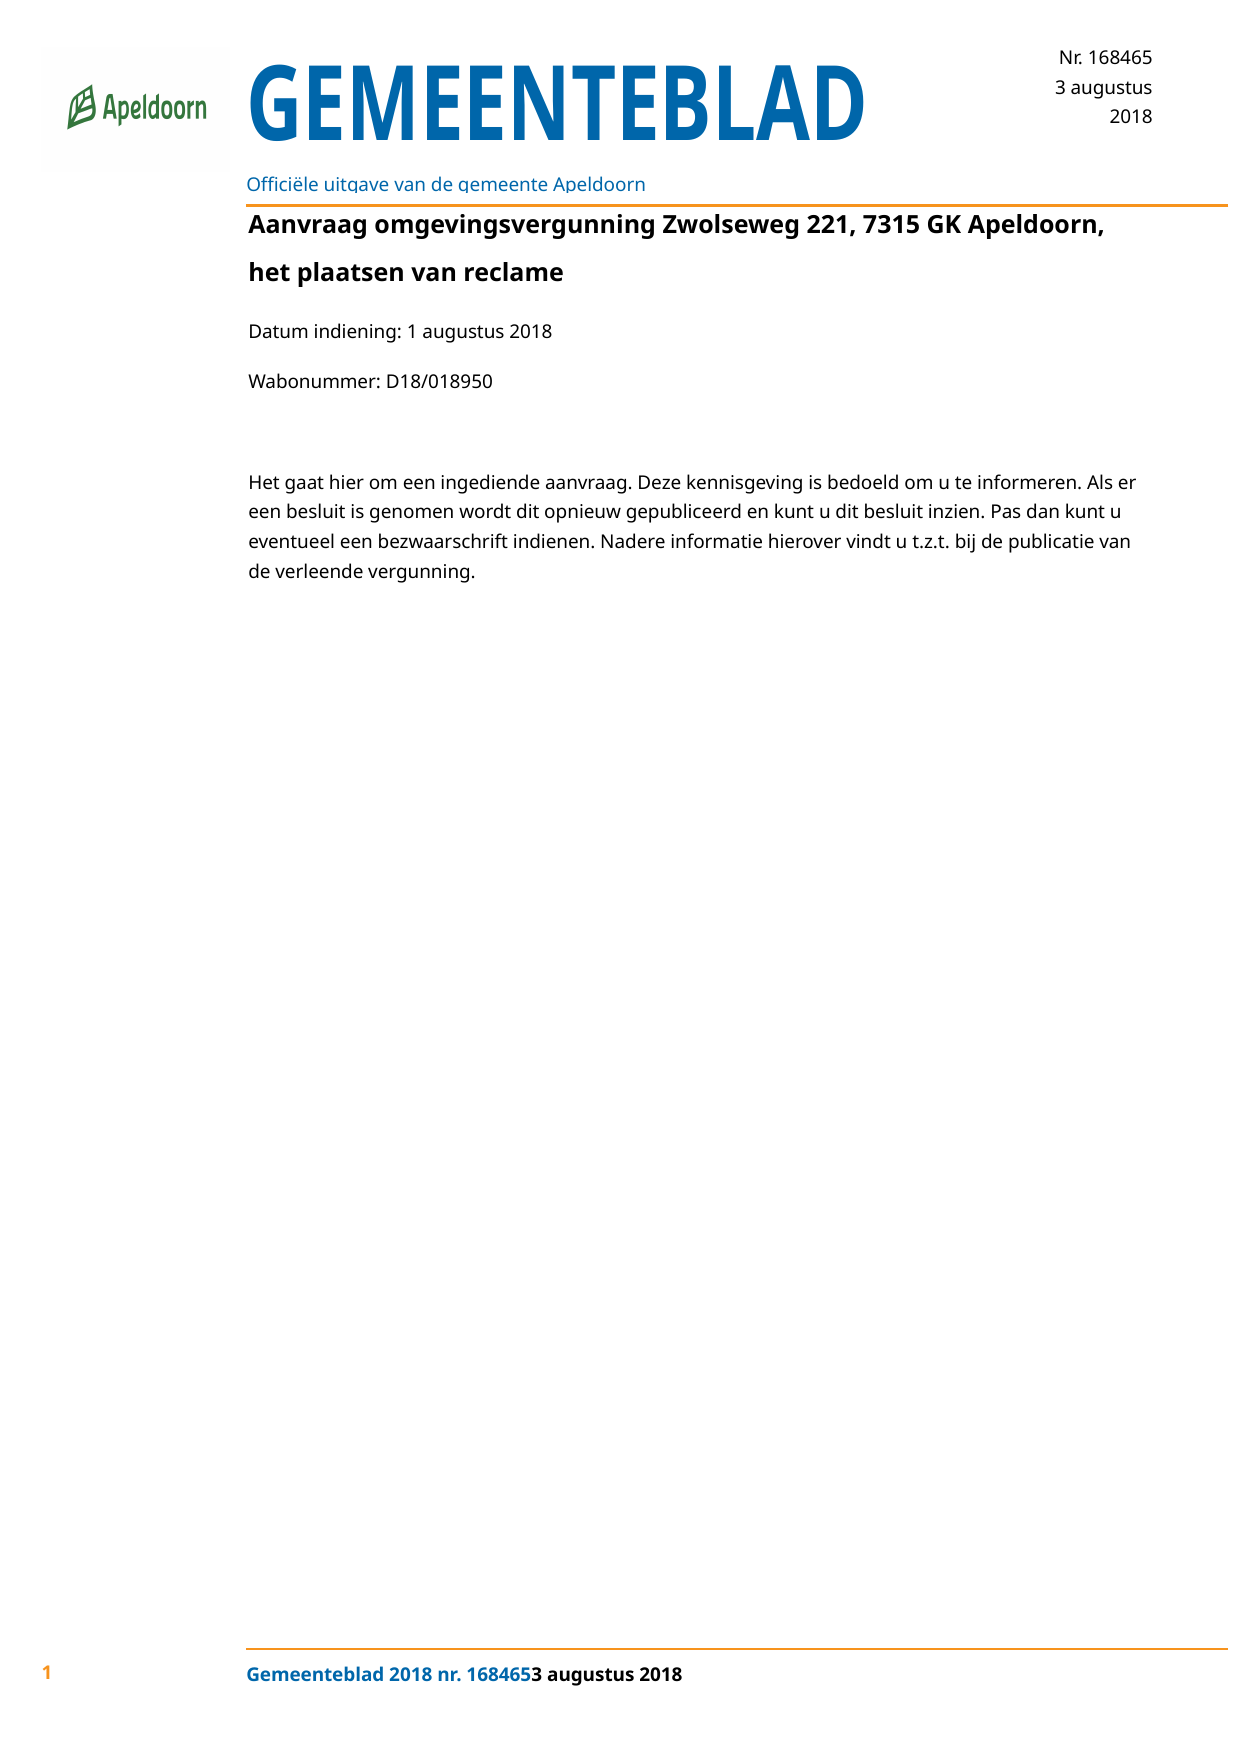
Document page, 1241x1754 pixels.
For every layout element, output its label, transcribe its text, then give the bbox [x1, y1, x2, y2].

text Wabonummer: D18/018950 [248, 368, 1152, 394]
text Aanvraag omgevingsvergunning Zwolseweg 221, 7315 GK Apeldoorn, het plaatsen van reclame [248, 207, 1152, 288]
picture [41, 47, 231, 172]
text Datum indiening: 1 augustus 2018 [248, 318, 1152, 344]
text Het gaat hier om een ingediende aanvraag. Deze kennisgeving is bedoeld om u te informeren. Als er een besluit is genomen wordt dit opnieuw gepubliceerd en kunt u dit besluit inzien. Pas dan kunt u eventueel een bezwaarschrift indienen. Nadere informatie hierover vindt u t.z.t. bij de publicatie van de verleende vergunning. [248, 469, 1152, 584]
